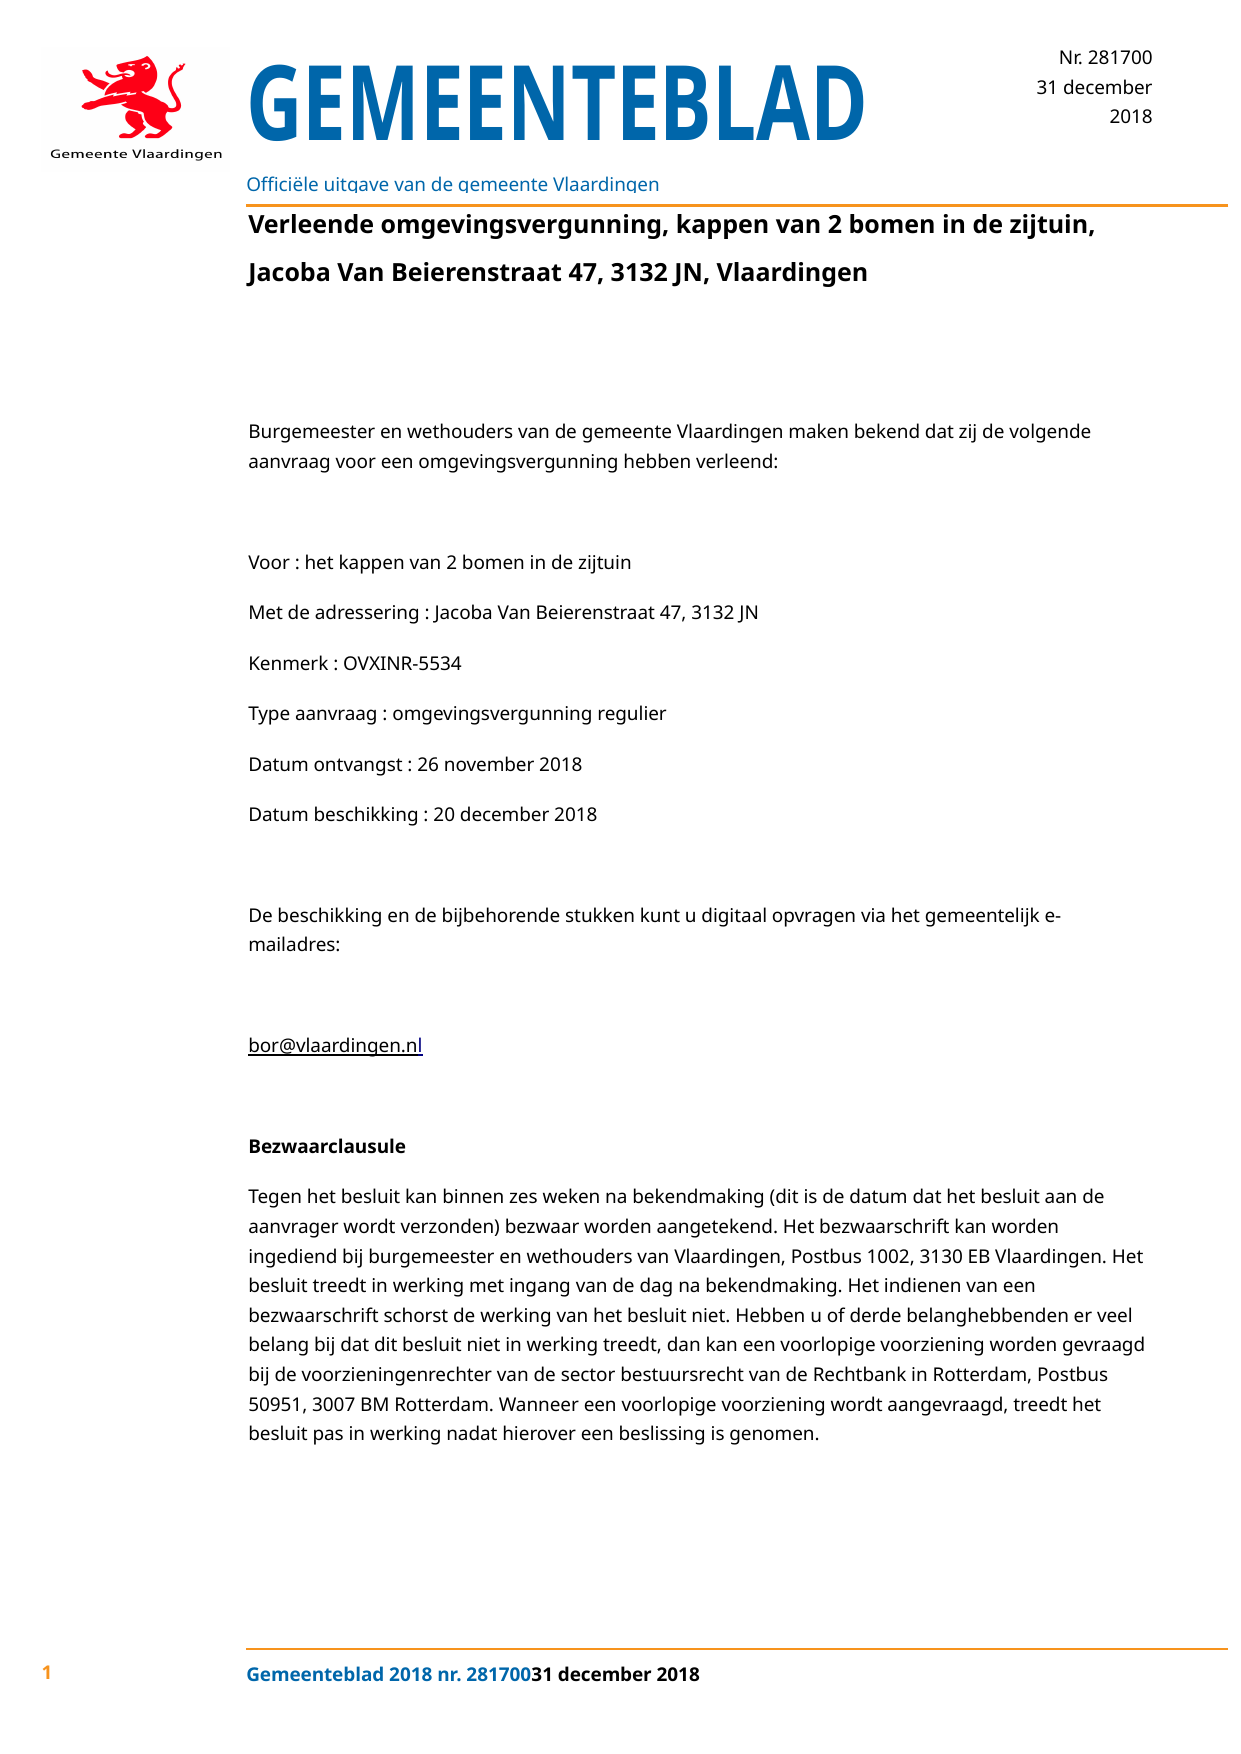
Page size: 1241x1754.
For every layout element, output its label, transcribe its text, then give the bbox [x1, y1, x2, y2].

text Datum ontvangst : 26 november 2018 [248, 751, 1152, 777]
text Kenmerk : OVXINR-5534 [248, 650, 1152, 676]
picture [41, 47, 231, 172]
text Burgemeester en wethouders van de gemeente Vlaardingen maken bekend dat zij de volgende aanvraag voor een omgevingsvergunning hebben verleend: [248, 419, 1152, 474]
text De beschikking en de bijbehorende stukken kunt u digitaal opvragen via het gemeentelijk e-mailadres: [248, 902, 1152, 957]
text Verleende omgevingsvergunning, kappen van 2 bomen in de zijtuin, Jacoba Van Beierenstraat 47, 3132 JN, Vlaardingen [248, 207, 1152, 288]
text Voor : het kappen van 2 bomen in de zijtuin [248, 549, 1152, 575]
text Type aanvraag : omgevingsvergunning regulier [248, 700, 1152, 726]
text Tegen het besluit kan binnen zes weken na bekendmaking (dit is de datum dat het besluit aan de aanvrager wordt verzonden) bezwaar worden aangetekend. Het bezwaarschrift kan worden ingediend bij burgemeester en wethouders van Vlaardingen, Postbus 1002, 3130 EB Vlaardingen. Het besluit treedt in werking met ingang van de dag na bekendmaking. Het indienen van een bezwaarschrift schorst de werking van het besluit niet. Hebben u of derde belanghebbenden er veel belang bij dat dit besluit niet in werking treedt, dan kan een voorlopige voorziening worden gevraagd bij de voorzieningenrechter van de sector bestuursrecht van de Rechtbank in Rotterdam, Postbus 50951, 3007 BM Rotterdam. Wanneer een voorlopige voorziening wordt aangevraagd, treedt het besluit pas in werking nadat hierover een beslissing is genomen. [248, 1184, 1152, 1446]
text Bezwaarclausule [248, 1133, 1152, 1159]
text Datum beschikking : 20 december 2018 [248, 801, 1152, 827]
text Met de adressering : Jacoba Van Beierenstraat 47, 3132 JN [248, 599, 1152, 625]
text bor@vlaardingen.nl [248, 1032, 1152, 1058]
